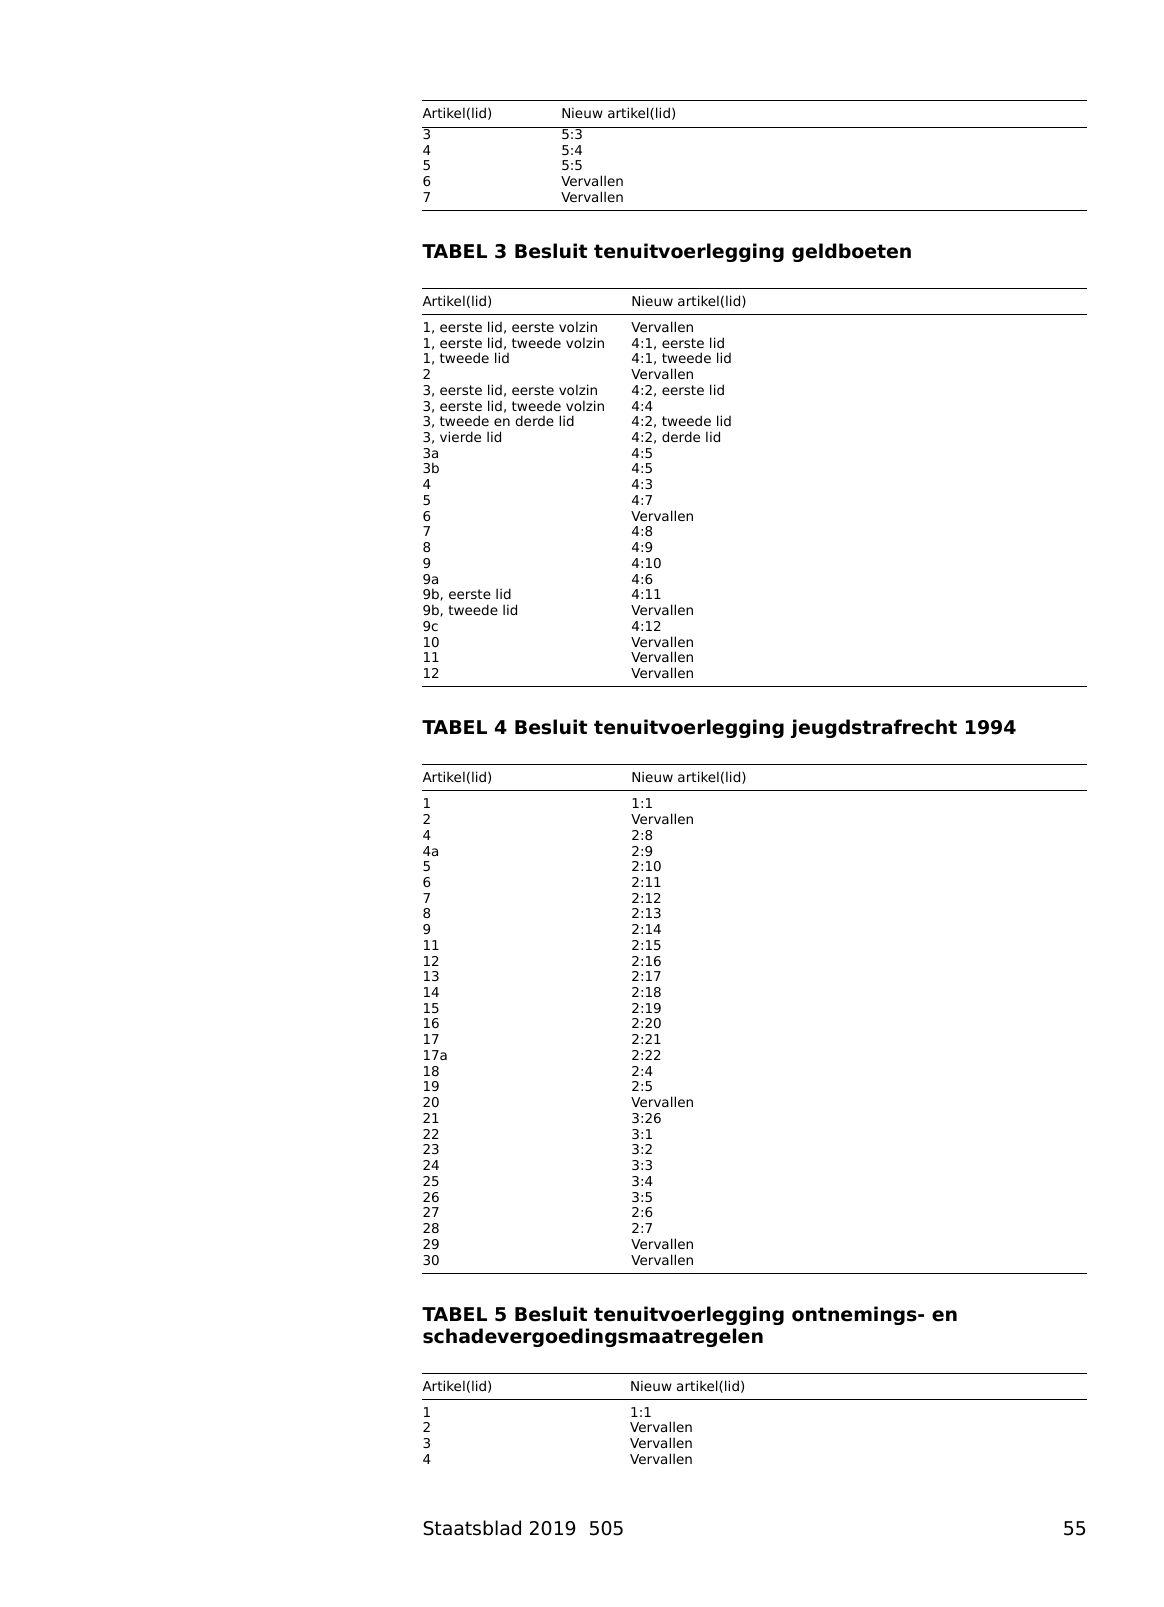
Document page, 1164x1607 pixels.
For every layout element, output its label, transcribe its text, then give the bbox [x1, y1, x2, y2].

table_cell 3, eerste lid, tweede volzin [422, 399, 625, 414]
table_header Nieuw artikel(lid) [624, 1374, 1087, 1399]
table_cell 2:9 [625, 843, 1087, 859]
table_cell 3:2 [625, 1142, 1087, 1158]
table_cell 3:4 [625, 1174, 1087, 1189]
table_header Nieuw artikel(lid) [625, 765, 1087, 790]
table_cell 6 [422, 509, 625, 524]
table_cell 5 [422, 493, 625, 508]
table_cell Vervallen [625, 1095, 1087, 1111]
table_cell 4:6 [625, 571, 1087, 587]
table_cell 4:3 [625, 477, 1087, 493]
table_cell 2 [422, 812, 625, 828]
table_cell 4a [422, 843, 625, 859]
table_cell 2 [422, 367, 625, 383]
table_cell 4 [422, 1452, 624, 1467]
table_cell 12 [422, 666, 625, 686]
table_cell 3:3 [625, 1158, 1087, 1174]
table_cell 25 [422, 1174, 625, 1189]
table_cell 2:10 [625, 859, 1087, 875]
table_cell 9b, eerste lid [422, 587, 625, 603]
table_cell 5:4 [555, 142, 1087, 158]
table_cell 4:1, eerste lid [625, 336, 1087, 351]
table_cell 2:5 [625, 1079, 1087, 1095]
table_cell 17 [422, 1032, 625, 1048]
table_cell 4:5 [625, 446, 1087, 461]
table_cell 2 [422, 1420, 624, 1436]
table_header Artikel(lid) [422, 101, 555, 127]
table_cell 23 [422, 1142, 625, 1158]
table_cell 29 [422, 1237, 625, 1252]
table_cell 27 [422, 1205, 625, 1221]
table_header Nieuw artikel(lid) [625, 289, 1087, 314]
table_cell 3, vierde lid [422, 430, 625, 446]
table_cell 4 [422, 142, 555, 158]
table_cell 2:20 [625, 1016, 1087, 1032]
table_cell 9b, tweede lid [422, 603, 625, 619]
table_cell 7 [422, 524, 625, 540]
table_cell 15 [422, 1001, 625, 1016]
table_cell 3 [422, 1436, 624, 1452]
subtitle TABEL 5 Besluit tenuitvoerlegging ontnemings- en schadevergoedingsmaatregelen [422, 1304, 1087, 1348]
table_cell 28 [422, 1221, 625, 1237]
table_cell 2:19 [625, 1001, 1087, 1016]
table_cell Vervallen [625, 315, 1087, 336]
table_cell 4:7 [625, 493, 1087, 508]
table_cell 1 [422, 1400, 624, 1420]
table_cell 2:16 [625, 954, 1087, 969]
table_cell 6 [422, 875, 625, 891]
table_cell 4:2, derde lid [625, 430, 1087, 446]
table_cell 3, tweede en derde lid [422, 414, 625, 430]
table_cell 1, tweede lid [422, 351, 625, 367]
table_cell 22 [422, 1126, 625, 1142]
table_cell Vervallen [625, 650, 1087, 666]
table_cell 3 [422, 128, 555, 142]
table_cell 10 [422, 634, 625, 650]
table_cell 4:5 [625, 461, 1087, 477]
table_cell Vervallen [625, 1252, 1087, 1273]
table_cell 13 [422, 969, 625, 985]
subtitle TABEL 4 Besluit tenuitvoerlegging jeugdstrafrecht 1994 [422, 717, 1087, 739]
table_cell 7 [422, 190, 555, 210]
table_header Artikel(lid) [422, 289, 625, 314]
table_cell 2:12 [625, 891, 1087, 906]
table_cell 8 [422, 540, 625, 556]
table_cell 9 [422, 922, 625, 938]
table_cell 2:6 [625, 1205, 1087, 1221]
table_cell 2:13 [625, 906, 1087, 922]
table_cell 3:1 [625, 1126, 1087, 1142]
table_cell 2:4 [625, 1064, 1087, 1079]
table_cell 4:10 [625, 556, 1087, 571]
table_cell 17a [422, 1048, 625, 1063]
table_cell 14 [422, 985, 625, 1001]
table_cell 18 [422, 1064, 625, 1079]
table_cell 4:2, tweede lid [625, 414, 1087, 430]
table_cell 9a [422, 571, 625, 587]
table_cell 1 [422, 791, 625, 812]
table_cell 4:12 [625, 619, 1087, 634]
table_cell 1:1 [625, 791, 1087, 812]
table_cell Vervallen [555, 190, 1087, 210]
table_cell 2:22 [625, 1048, 1087, 1063]
table_cell 11 [422, 938, 625, 953]
subtitle TABEL 3 Besluit tenuitvoerlegging geldboeten [422, 241, 1087, 263]
table_cell 21 [422, 1111, 625, 1126]
table_cell 9c [422, 619, 625, 634]
table_header Artikel(lid) [422, 1374, 624, 1399]
table_header Nieuw artikel(lid) [555, 101, 1087, 127]
table_cell 30 [422, 1252, 625, 1273]
table_cell 3:5 [625, 1189, 1087, 1205]
table_cell 20 [422, 1095, 625, 1111]
table_cell Vervallen [624, 1436, 1087, 1452]
table_cell 5 [422, 158, 555, 174]
table_cell 1, eerste lid, eerste volzin [422, 315, 625, 336]
table_cell 3:26 [625, 1111, 1087, 1126]
table_cell 26 [422, 1189, 625, 1205]
table_cell 1:1 [624, 1400, 1087, 1420]
table_cell Vervallen [625, 509, 1087, 524]
table_cell Vervallen [625, 603, 1087, 619]
table_cell 12 [422, 954, 625, 969]
table_cell 4:9 [625, 540, 1087, 556]
table_cell 1, eerste lid, tweede volzin [422, 336, 625, 351]
table_cell 4:11 [625, 587, 1087, 603]
table_cell 2:21 [625, 1032, 1087, 1048]
table_cell Vervallen [624, 1452, 1087, 1467]
table_cell 7 [422, 891, 625, 906]
table_cell 2:7 [625, 1221, 1087, 1237]
table_cell Vervallen [625, 1237, 1087, 1252]
table_cell 11 [422, 650, 625, 666]
table_cell 4:8 [625, 524, 1087, 540]
table_cell 3b [422, 461, 625, 477]
table_cell 2:8 [625, 828, 1087, 843]
table_cell 2:11 [625, 875, 1087, 891]
table_cell 16 [422, 1016, 625, 1032]
table_cell 24 [422, 1158, 625, 1174]
table_cell 2:15 [625, 938, 1087, 953]
table_cell 4 [422, 477, 625, 493]
table_cell 4:1, tweede lid [625, 351, 1087, 367]
table_cell Vervallen [625, 367, 1087, 383]
table_cell 19 [422, 1079, 625, 1095]
table_cell 2:18 [625, 985, 1087, 1001]
table_header Artikel(lid) [422, 765, 625, 790]
table_cell 2:14 [625, 922, 1087, 938]
table_cell 5:5 [555, 158, 1087, 174]
table_cell Vervallen [625, 634, 1087, 650]
table_cell 8 [422, 906, 625, 922]
table_cell 3a [422, 446, 625, 461]
table_cell Vervallen [625, 812, 1087, 828]
table_cell 6 [422, 174, 555, 189]
table_cell 4 [422, 828, 625, 843]
table_cell 4:4 [625, 399, 1087, 414]
table_cell Vervallen [624, 1420, 1087, 1436]
table_cell 2:17 [625, 969, 1087, 985]
table_cell 5:3 [555, 128, 1087, 142]
table_cell 5 [422, 859, 625, 875]
table_cell 3, eerste lid, eerste volzin [422, 383, 625, 398]
table_cell Vervallen [555, 174, 1087, 189]
table_cell 9 [422, 556, 625, 571]
table_cell 4:2, eerste lid [625, 383, 1087, 398]
table_cell Vervallen [625, 666, 1087, 686]
